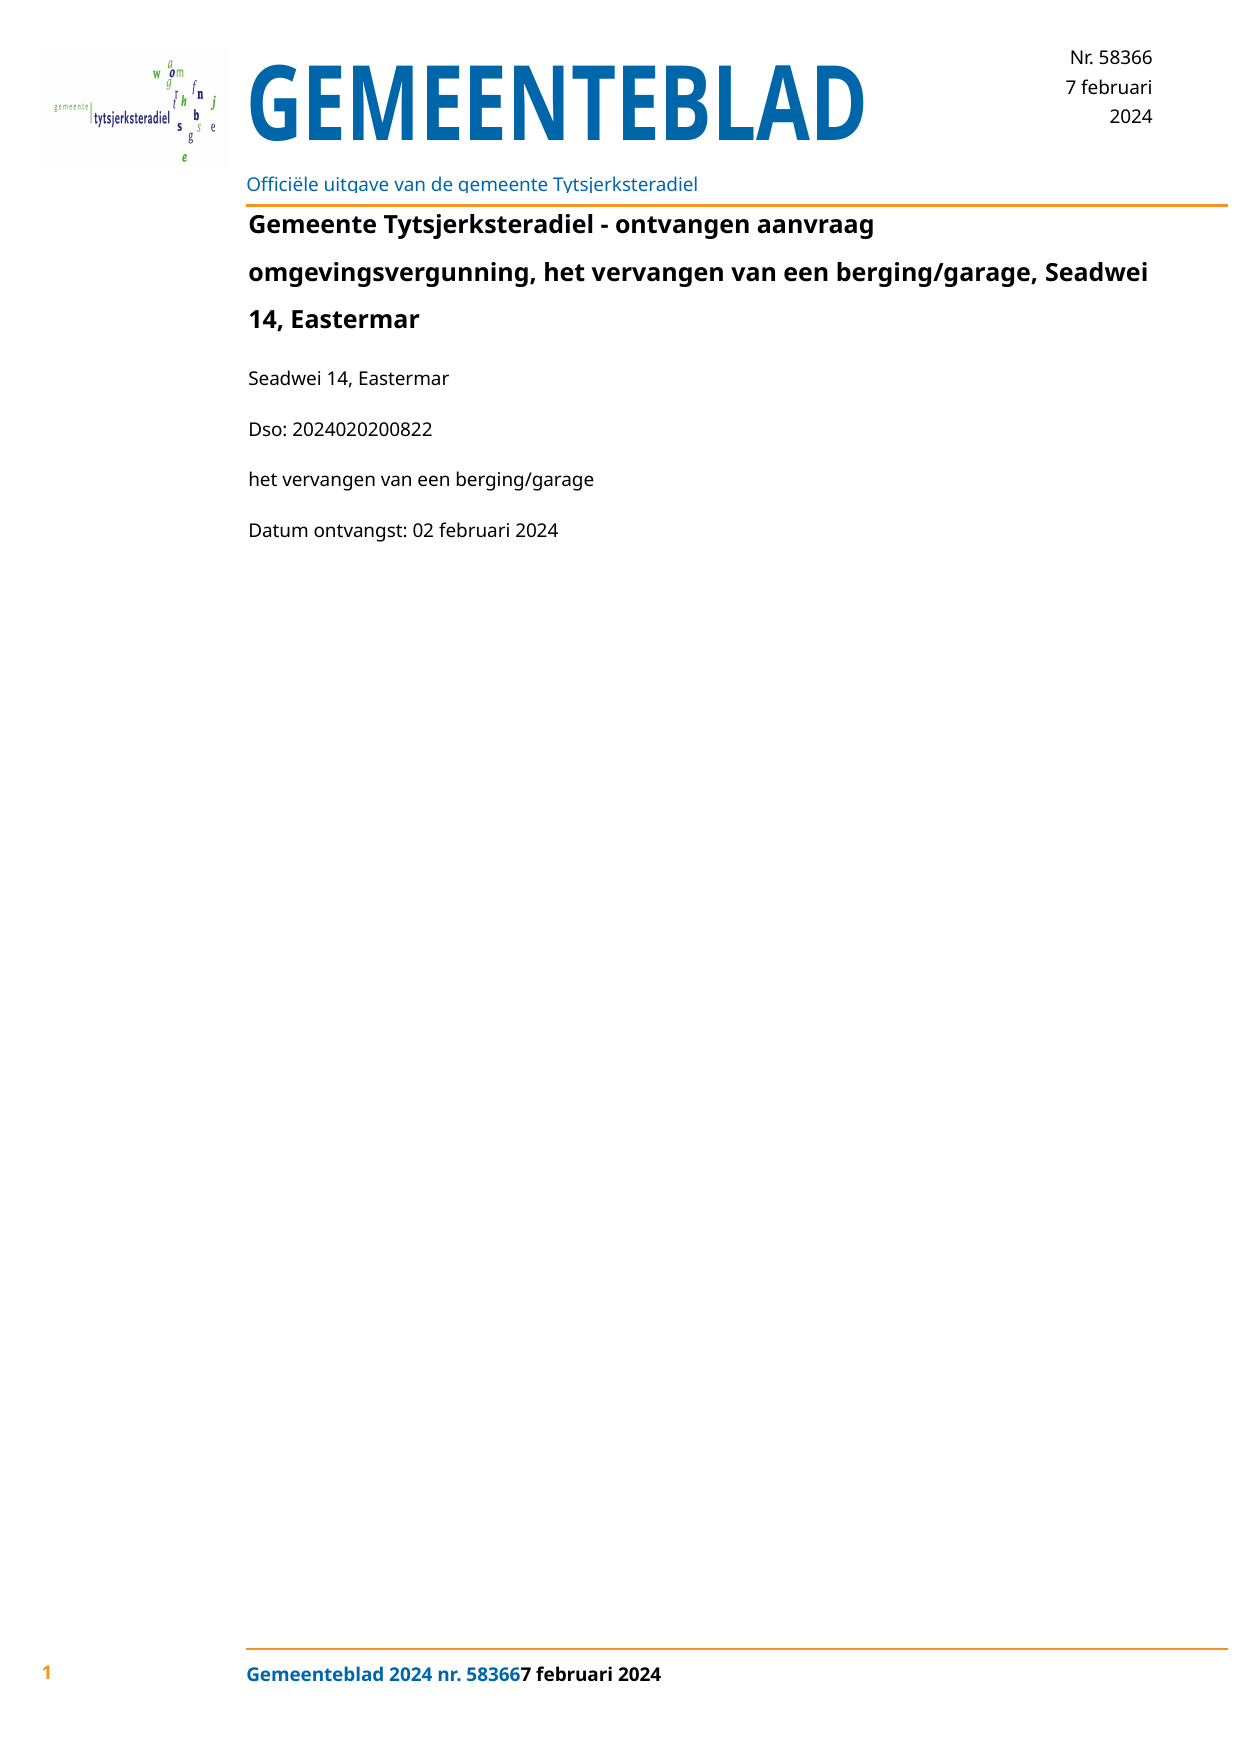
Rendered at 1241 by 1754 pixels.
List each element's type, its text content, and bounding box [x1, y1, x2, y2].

text Datum ontvangst: 02 februari 2024 [248, 517, 1152, 542]
text het vervangen van een berging/garage [248, 466, 1152, 492]
text Gemeente Tytsjerksteradiel - ontvangen aanvraag omgevingsvergunning, het vervangen van een berging/garage, Seadwei 14, Eastermar [248, 207, 1152, 336]
picture [41, 47, 231, 172]
text Seadwei 14, Eastermar [248, 366, 1152, 391]
text Dso: 2024020200822 [248, 416, 1152, 442]
